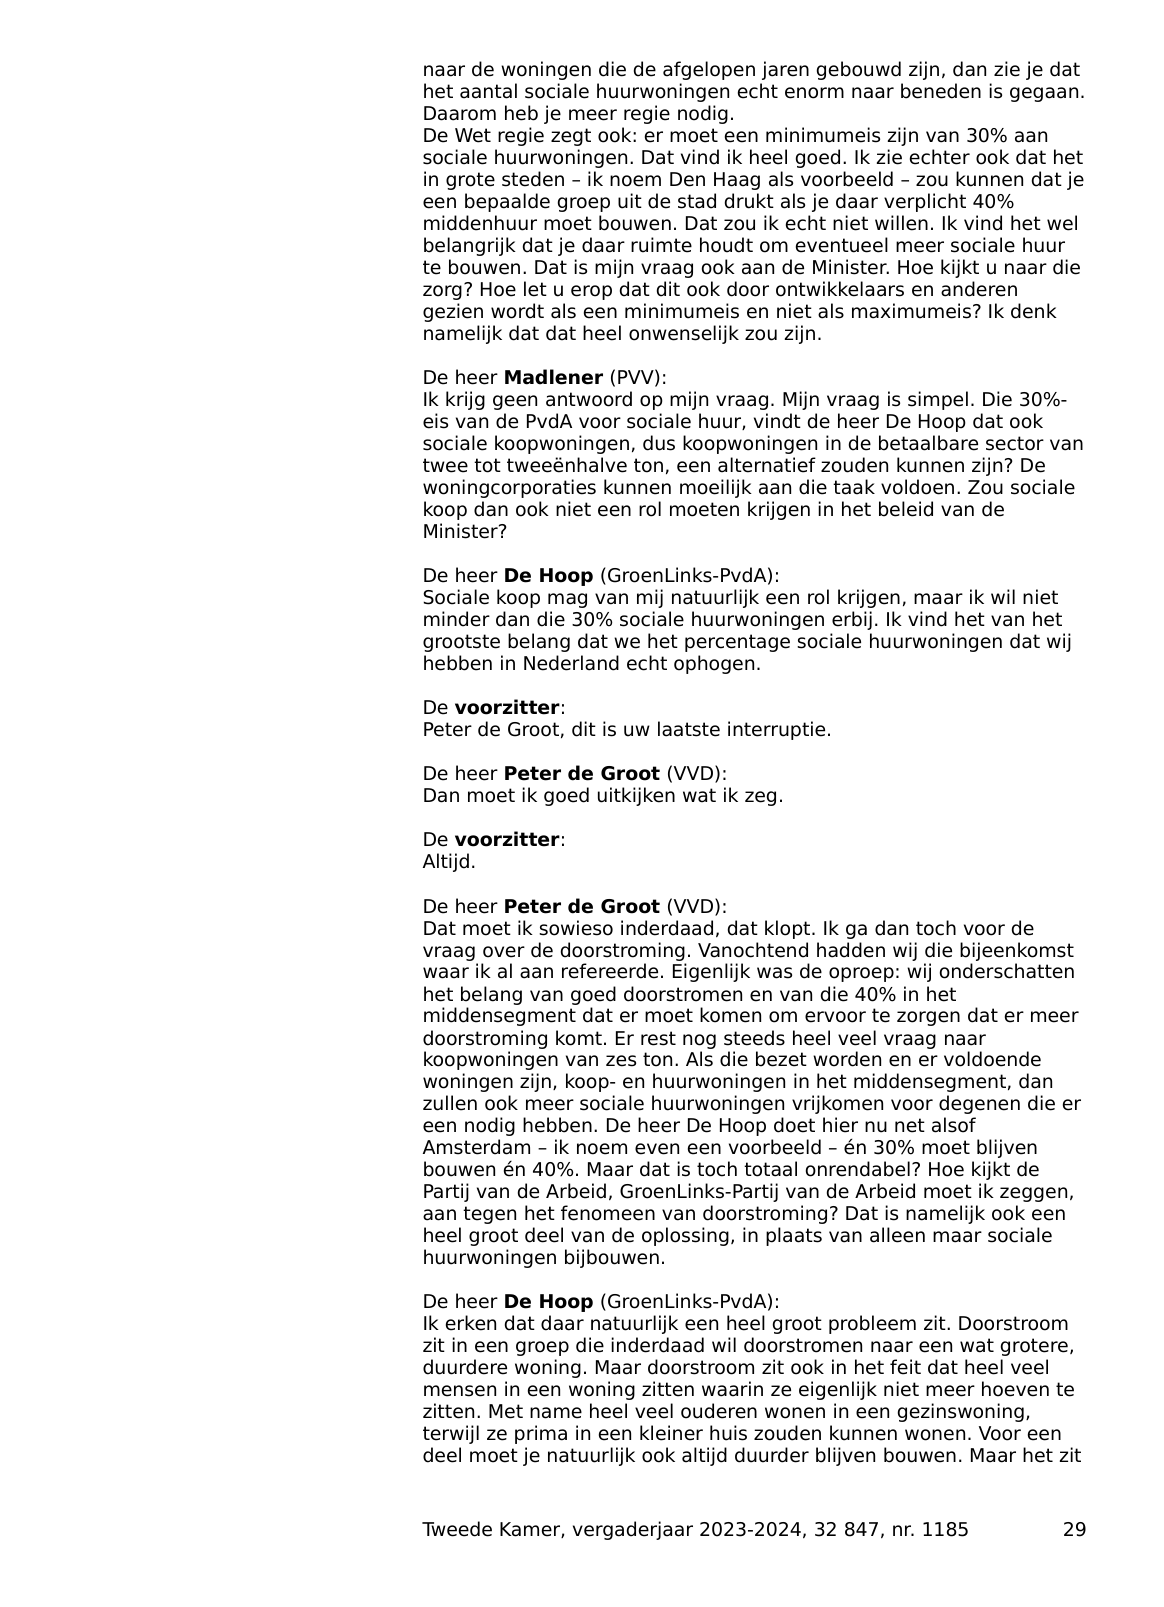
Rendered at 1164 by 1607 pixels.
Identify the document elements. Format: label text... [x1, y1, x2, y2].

text Dat moet ik sowieso inderdaad, dat klopt. Ik ga dan toch voor de vraag over de doorstroming. Vanochtend hadden wij die bijeenkomst waar ik al aan refereerde. Eigenlijk was de oproep: wij onderschatten het belang van goed doorstromen en van die 40% in het middensegment dat er moet komen om ervoor te zorgen dat er meer doorstroming komt. Er rest nog steeds heel veel vraag naar koopwoningen van zes ton. Als die bezet worden en er voldoende woningen zijn, koop- en huurwoningen in het middensegment, dan zullen ook meer sociale huurwoningen vrijkomen voor degenen die er een nodig hebben. De heer De Hoop doet hier nu net alsof Amsterdam – ik noem even een voorbeeld – én 30% moet blijven bouwen én 40%. Maar dat is toch totaal onrendabel? Hoe kijkt de Partij van de Arbeid, GroenLinks-Partij van de Arbeid moet ik zeggen, aan tegen het fenomeen van doorstroming? Dat is namelijk ook een heel groot deel van de oplossing, in plaats van alleen maar sociale huurwoningen bijbouwen. [422, 917, 1087, 1269]
text De voorzitter: [422, 829, 1087, 851]
text Peter de Groot, dit is uw laatste interruptie. [422, 719, 1087, 741]
text Altijd. [422, 851, 1087, 873]
text De heer Peter de Groot (VVD): [422, 896, 1087, 917]
text De heer De Hoop (GroenLinks-PvdA): [422, 1291, 1087, 1313]
text De heer De Hoop (GroenLinks-PvdA): [422, 565, 1087, 587]
text De heer Madlener (PVV): [422, 367, 1087, 389]
text Ik erken dat daar natuurlijk een heel groot probleem zit. Doorstroom zit in een groep die inderdaad wil doorstromen naar een wat grotere, duurdere woning. Maar doorstroom zit ook in het feit dat heel veel mensen in een woning zitten waarin ze eigenlijk niet meer hoeven te zitten. Met name heel veel ouderen wonen in een gezinswoning, terwijl ze prima in een kleiner huis zouden kunnen wonen. Voor een deel moet je natuurlijk ook altijd duurder blijven bouwen. Maar het zit [422, 1313, 1087, 1467]
text naar de woningen die de afgelopen jaren gebouwd zijn, dan zie je dat het aantal sociale huurwoningen echt enorm naar beneden is gegaan. Daarom heb je meer regie nodig. [422, 59, 1087, 125]
text De voorzitter: [422, 697, 1087, 719]
text Dan moet ik goed uitkijken wat ik zeg. [422, 785, 1087, 807]
text De heer Peter de Groot (VVD): [422, 763, 1087, 785]
text Ik krijg geen antwoord op mijn vraag. Mijn vraag is simpel. Die 30%-eis van de PvdA voor sociale huur, vindt de heer De Hoop dat ook sociale koopwoningen, dus koopwoningen in de betaalbare sector van twee tot tweeënhalve ton, een alternatief zouden kunnen zijn? De woningcorporaties kunnen moeilijk aan die taak voldoen. Zou sociale koop dan ook niet een rol moeten krijgen in het beleid van de Minister? [422, 389, 1087, 543]
text De Wet regie zegt ook: er moet een minimumeis zijn van 30% aan sociale huurwoningen. Dat vind ik heel goed. Ik zie echter ook dat het in grote steden – ik noem Den Haag als voorbeeld – zou kunnen dat je een bepaalde groep uit de stad drukt als je daar verplicht 40% middenhuur moet bouwen. Dat zou ik echt niet willen. Ik vind het wel belangrijk dat je daar ruimte houdt om eventueel meer sociale huur te bouwen. Dat is mijn vraag ook aan de Minister. Hoe kijkt u naar die zorg? Hoe let u erop dat dit ook door ontwikkelaars en anderen gezien wordt als een minimumeis en niet als maximumeis? Ik denk namelijk dat dat heel onwenselijk zou zijn. [422, 125, 1087, 345]
text Sociale koop mag van mij natuurlijk een rol krijgen, maar ik wil niet minder dan die 30% sociale huurwoningen erbij. Ik vind het van het grootste belang dat we het percentage sociale huurwoningen dat wij hebben in Nederland echt ophogen. [422, 587, 1087, 675]
